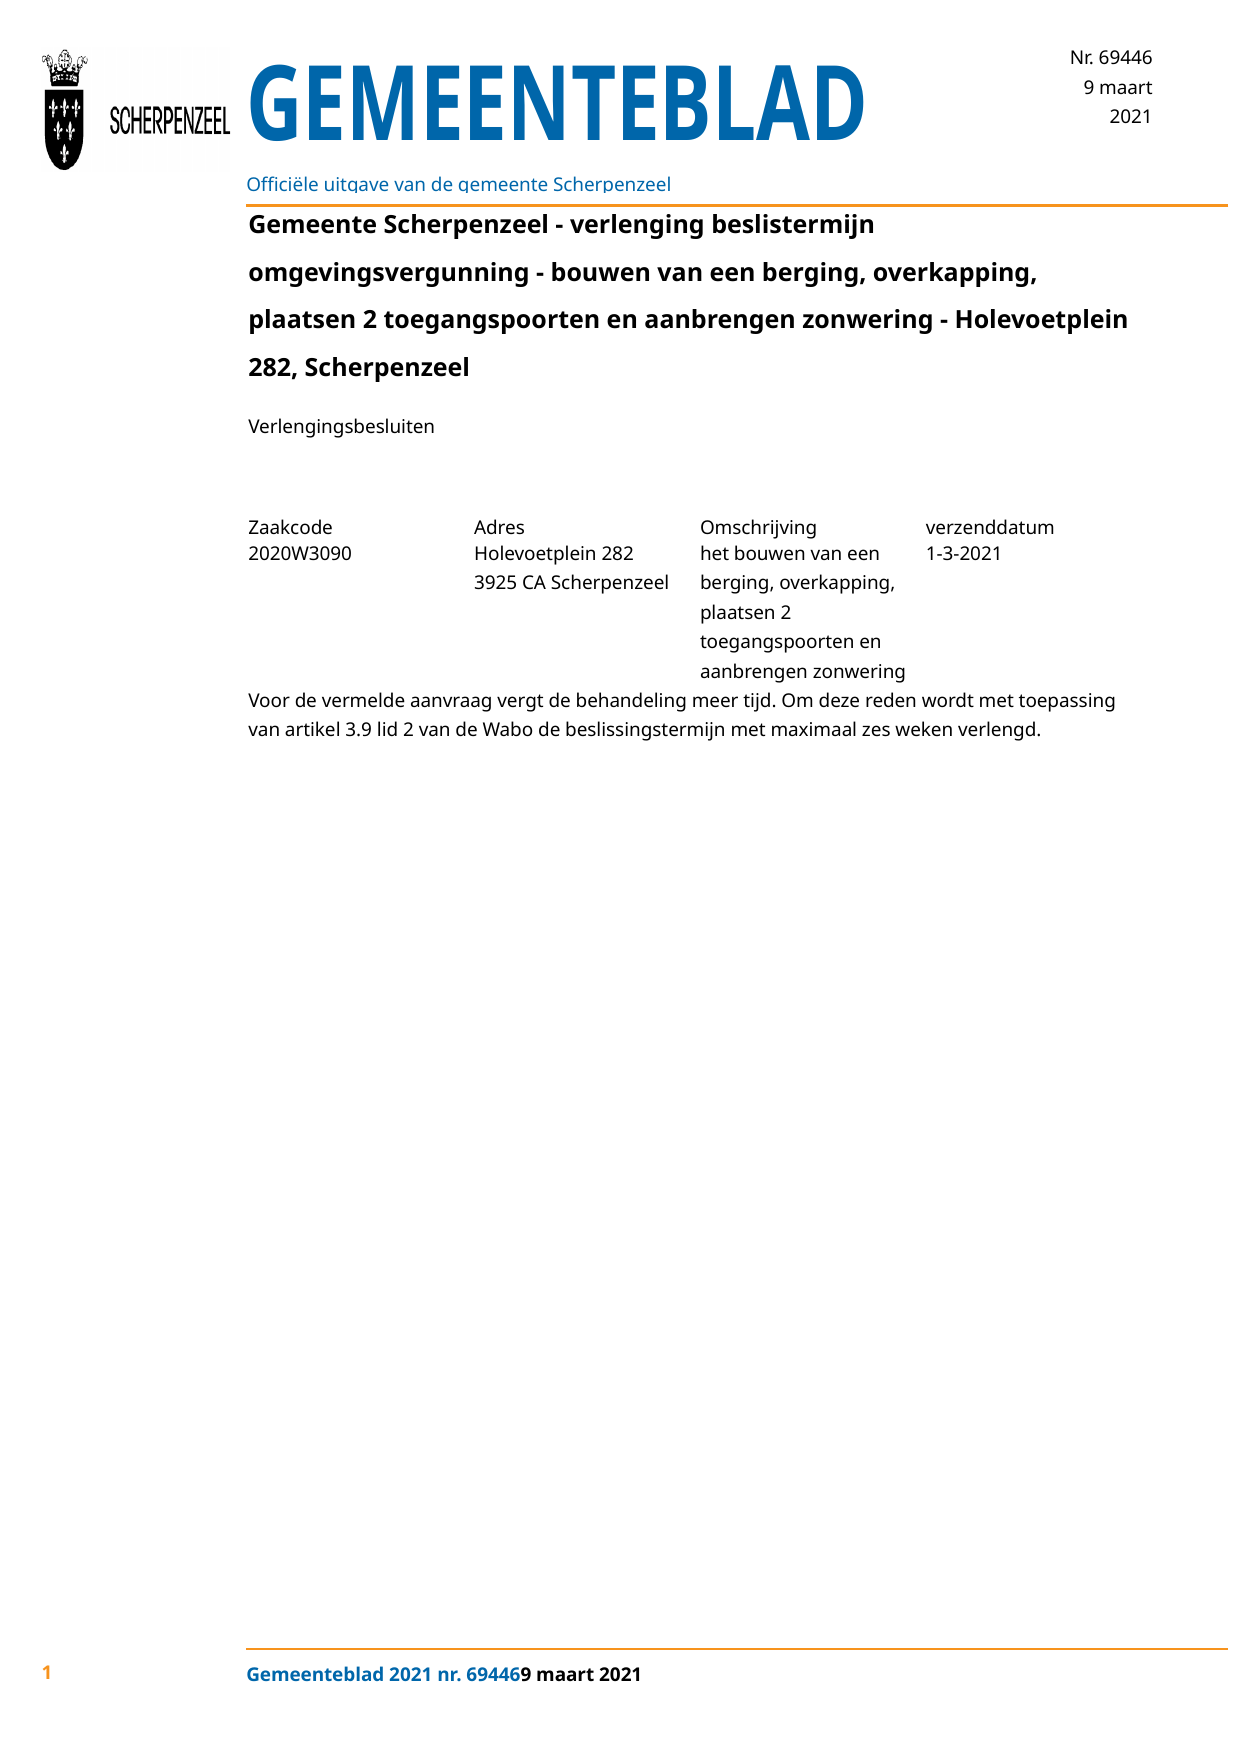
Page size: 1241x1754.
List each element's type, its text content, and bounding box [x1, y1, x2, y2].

text Gemeente Scherpenzeel - verlenging beslistermijn omgevingsvergunning - bouwen van een berging, overkapping, plaatsen 2 toegangspoorten en aanbrengen zonwering - Holevoetplein 282, Scherpenzeel [248, 207, 1152, 384]
table_cell Holevoetplein 282 3925 CA Scherpenzeel [474, 540, 700, 684]
table_header verzenddatum [926, 514, 1152, 540]
picture [41, 47, 231, 172]
table_cell 2020W3090 [248, 540, 474, 684]
table_header Omschrijving [700, 514, 926, 540]
text Verlengingsbesluiten [248, 413, 1152, 439]
table_cell het bouwen van een berging, overkapping, plaatsen 2 toegangspoorten en aanbrengen zonwering [700, 540, 926, 684]
table_header Zaakcode [248, 514, 474, 540]
table_header Adres [474, 514, 700, 540]
table_cell 1-3-2021 [926, 540, 1152, 684]
text Voor de vermelde aanvraag vergt de behandeling meer tijd. Om deze reden wordt met toepassing van artikel 3.9 lid 2 van de Wabo de beslissingstermijn met maximaal zes weken verlengd. [248, 687, 1152, 742]
